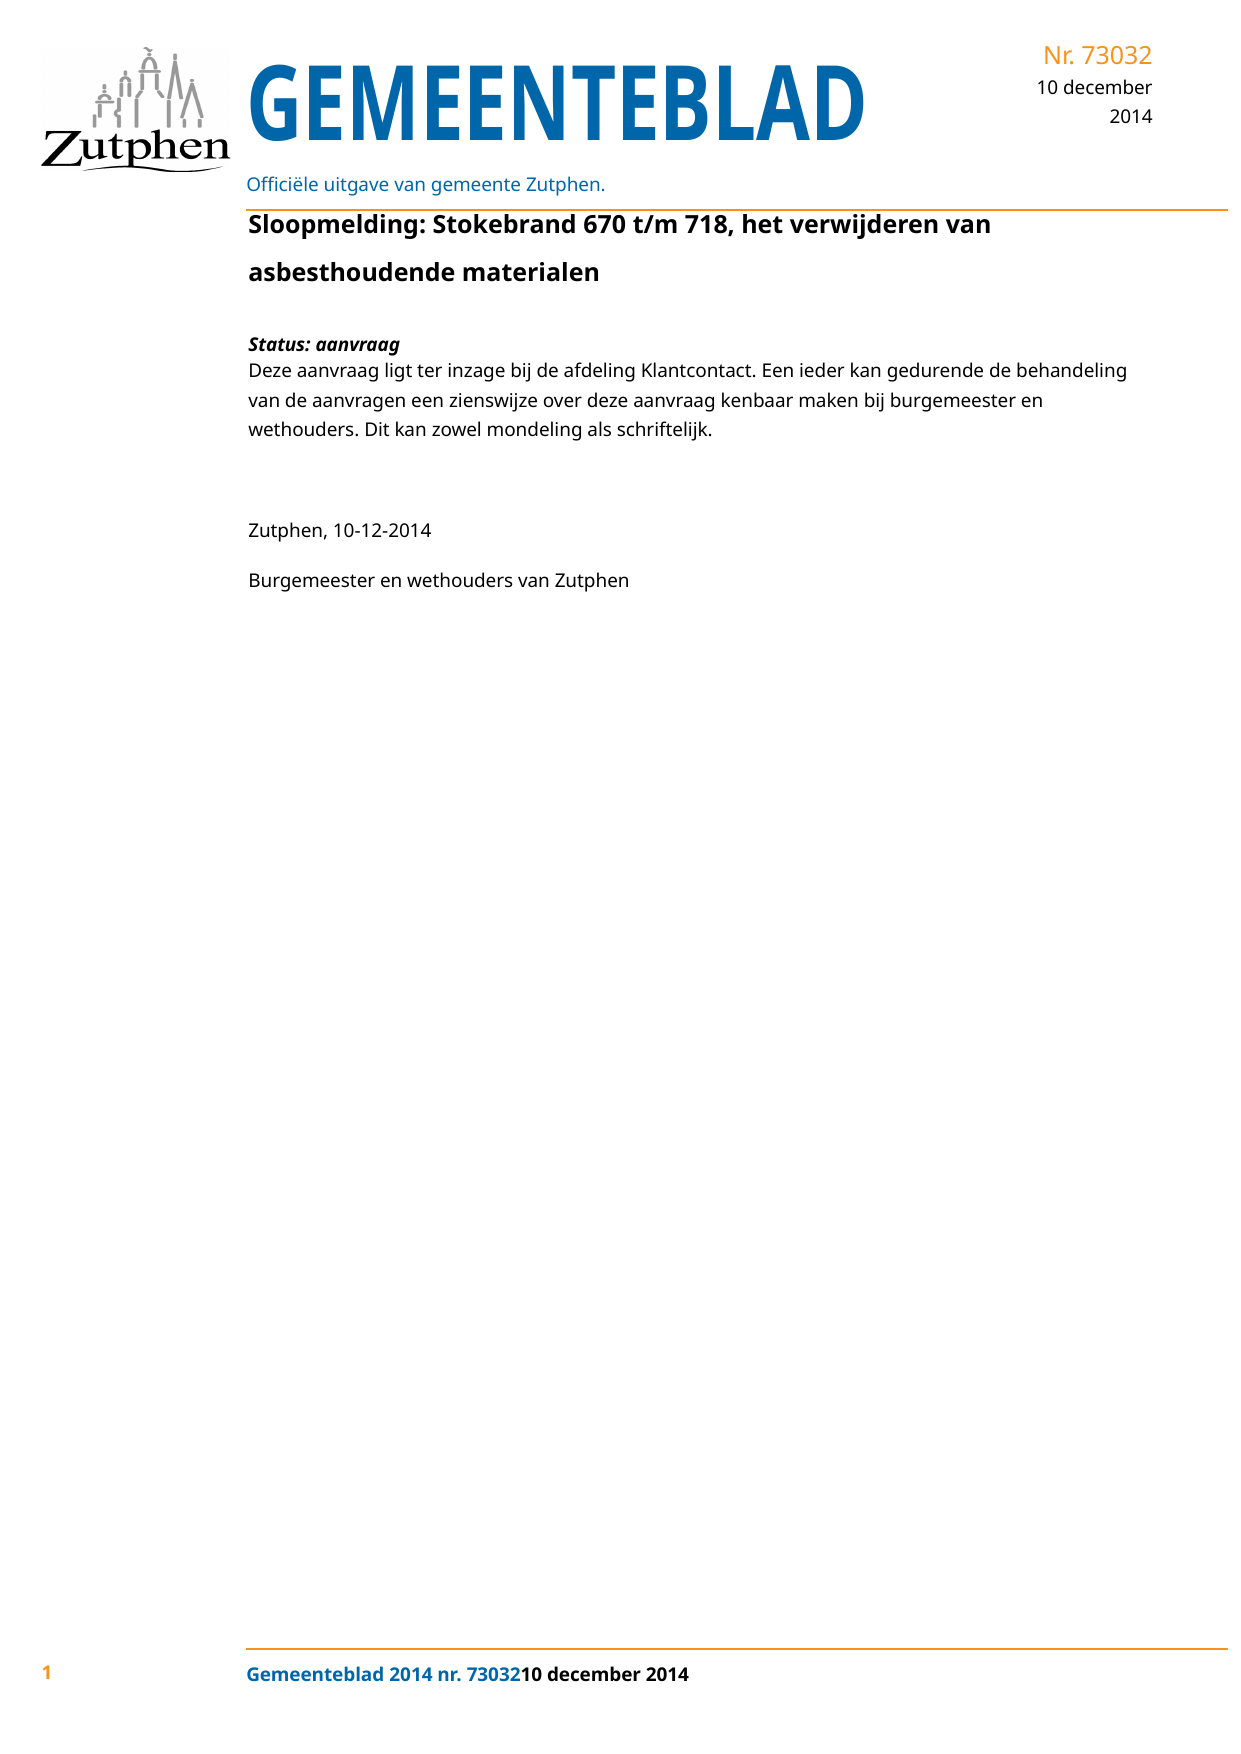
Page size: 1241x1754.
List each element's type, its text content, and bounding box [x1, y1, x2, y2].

text Sloopmelding: Stokebrand 670 t/m 718, het verwijderen van asbesthoudende materialen [248, 211, 1152, 288]
text Burgemeester en wethouders van Zutphen [248, 568, 1152, 593]
text Deze aanvraag ligt ter inzage bij de afdeling Klantcontact. Een ieder kan gedurende de behandeling van de aanvragen een zienswijze over deze aanvraag kenbaar maken bij burgemeester en wethouders. Dit kan zowel mondeling als schriftelijk. [248, 357, 1152, 442]
picture [41, 47, 231, 172]
text Zutphen, 10-12-2014 [248, 517, 1152, 543]
text Status: aanvraag [248, 331, 1152, 357]
